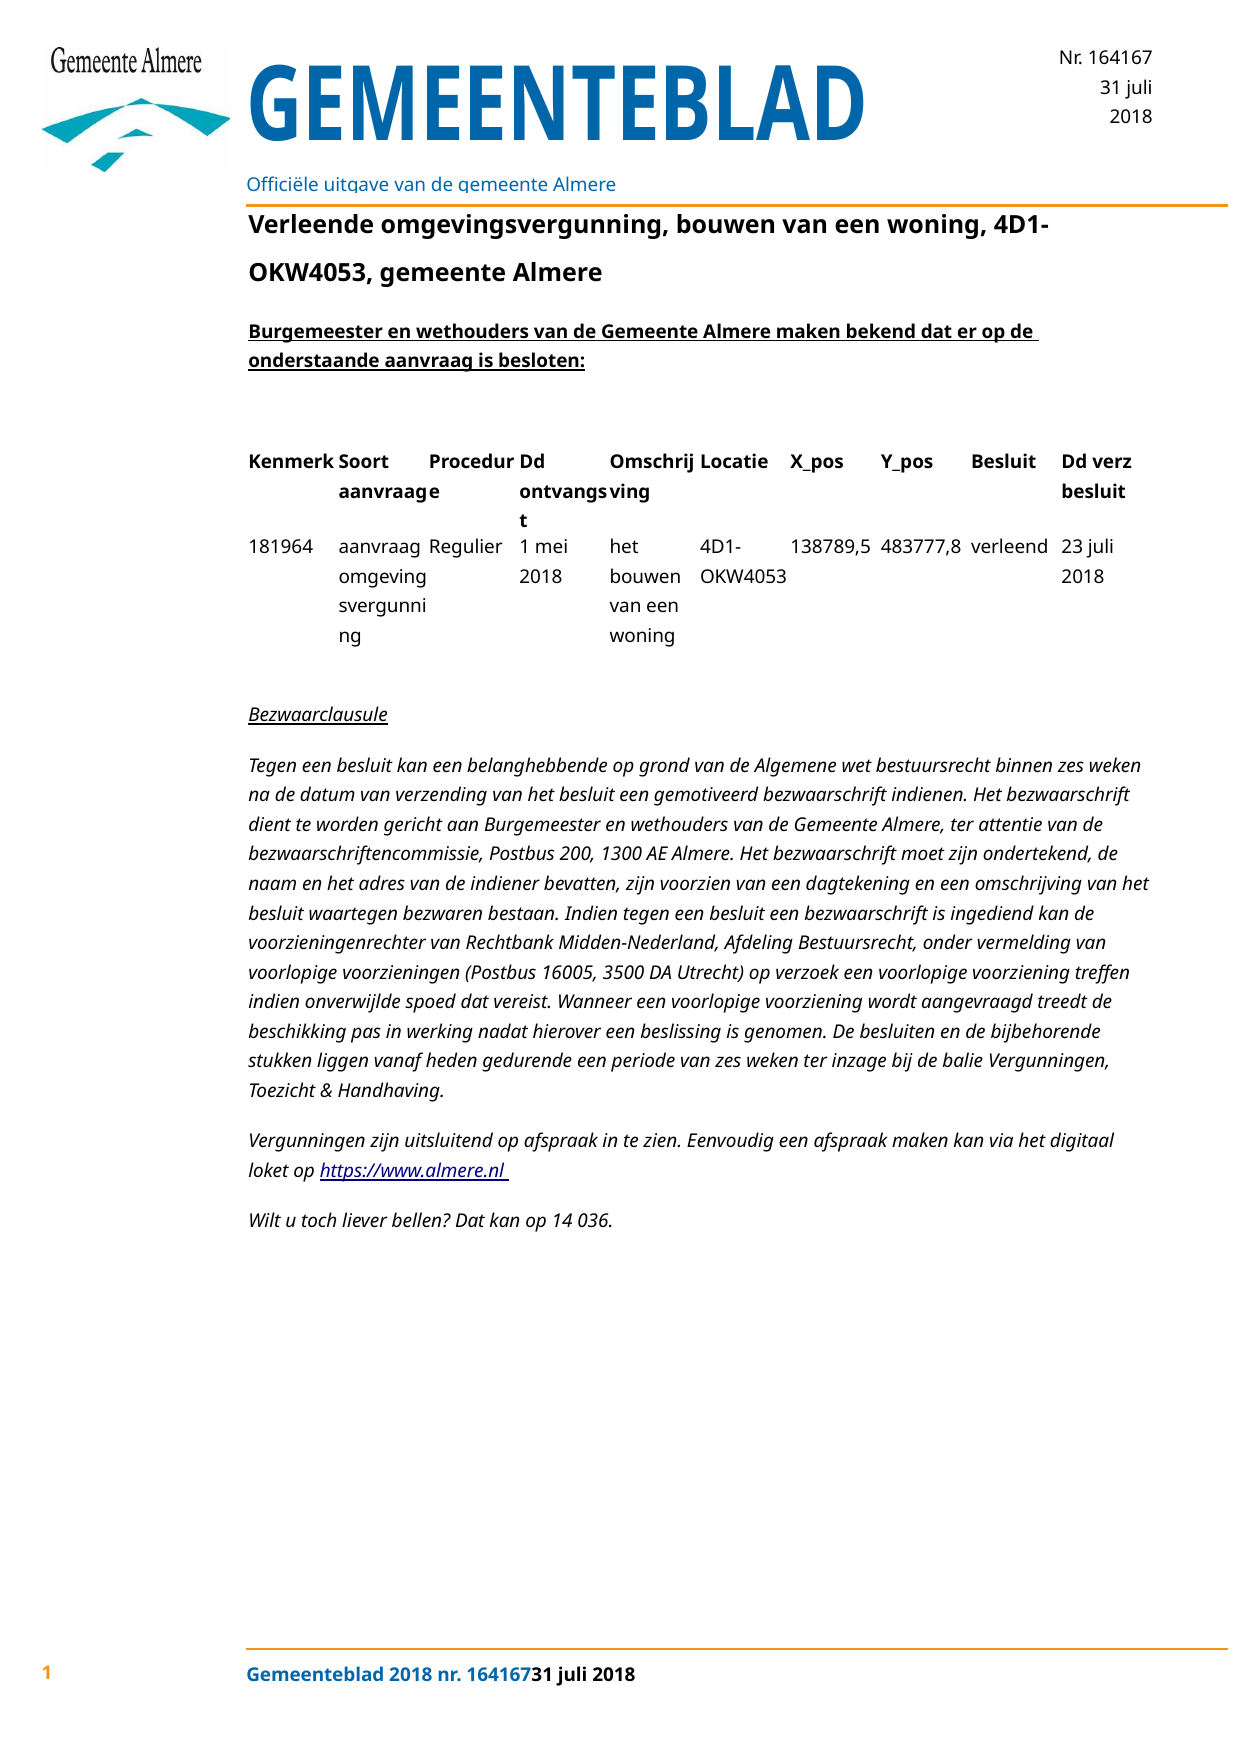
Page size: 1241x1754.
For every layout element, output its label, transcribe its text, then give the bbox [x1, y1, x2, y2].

text Vergunningen zijn uitsluitend op afspraak in te zien. Eenvoudig een afspraak maken kan via het digitaal loket op https://www.almere.nl [248, 1128, 1152, 1183]
table_header X_pos [790, 449, 881, 533]
table_header Kenmerk [248, 449, 338, 533]
table_cell Regulier [429, 533, 519, 648]
table_header Soort aanvraag [338, 449, 429, 533]
text Verleende omgevingsvergunning, bouwen van een woning, 4D1-OKW4053, gemeente Almere [248, 207, 1152, 288]
table_header Procedure [429, 449, 519, 533]
picture [41, 47, 231, 172]
table_header Dd ontvangst [519, 449, 609, 533]
table_header Besluit [971, 449, 1061, 533]
text Tegen een besluit kan een belanghebbende op grond van de Algemene wet bestuursrecht binnen zes weken na de datum van verzending van het besluit een gemotiveerd bezwaarschrift indienen. Het bezwaarschrift dient te worden gericht aan Burgemeester en wethouders van de Gemeente Almere, ter attentie van de bezwaarschriftencommissie, Postbus 200, 1300 AE Almere. Het bezwaarschrift moet zijn ondertekend, de naam en het adres van de indiener bevatten, zijn voorzien van een dagtekening en een omschrijving van het besluit waartegen bezwaren bestaan. Indien tegen een besluit een bezwaarschrift is ingediend kan de voorzieningenrechter van Rechtbank Midden-Nederland, Afdeling Bestuursrecht, onder vermelding van voorlopige voorzieningen (Postbus 16005, 3500 DA Utrecht) op verzoek een voorlopige voorziening treffen indien onverwijlde spoed dat vereist. Wanneer een voorlopige voorziening wordt aangevraagd treedt de beschikking pas in werking nadat hierover een beslissing is genomen. De besluiten en de bijbehorende stukken liggen vanaf heden gedurende een periode van zes weken ter inzage bij de balie Vergunningen, Toezicht & Handhaving. [248, 752, 1152, 1103]
table_cell 483777,8 [881, 533, 971, 648]
text Bezwaarclausule [248, 701, 1152, 727]
table_cell het bouwen van een woning [609, 533, 700, 648]
table_cell 138789,5 [790, 533, 881, 648]
table_cell 1 mei 2018 [519, 533, 609, 648]
table_header Locatie [700, 449, 790, 533]
table_cell 4D1-OKW4053 [700, 533, 790, 648]
text Wilt u toch liever bellen? Dat kan op 14 036. [248, 1208, 1152, 1233]
table_header Dd verz besluit [1061, 449, 1152, 533]
table_cell verleend [971, 533, 1061, 648]
table_header Omschrijving [609, 449, 700, 533]
text Burgemeester en wethouders van de Gemeente Almere maken bekend dat er op de onderstaande aanvraag is besloten: [248, 318, 1152, 373]
table_cell 23 juli 2018 [1061, 533, 1152, 648]
table_cell 181964 [248, 533, 338, 648]
table_cell aanvraag omgevingsvergunning [338, 533, 429, 648]
table_header Y_pos [881, 449, 971, 533]
